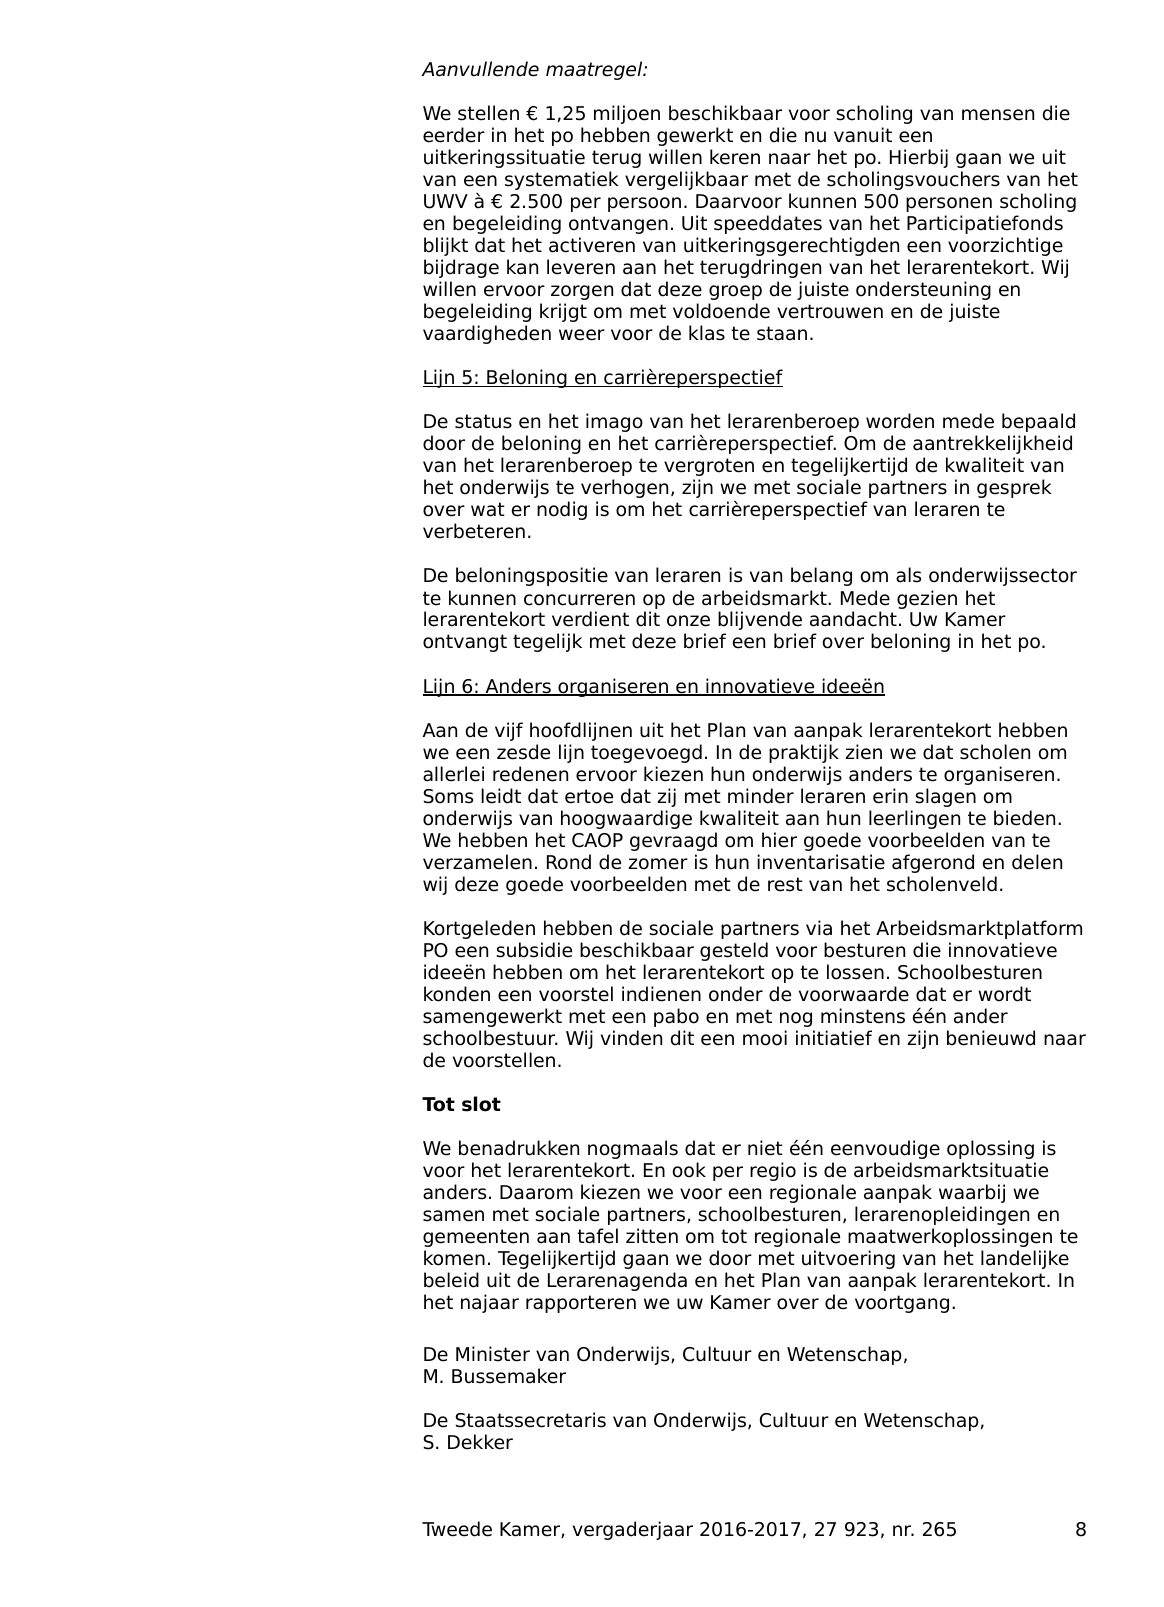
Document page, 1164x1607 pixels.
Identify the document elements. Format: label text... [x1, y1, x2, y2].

text Aan de vijf hoofdlijnen uit het Plan van aanpak lerarentekort hebben we een zesde lijn toegevoegd. In de praktijk zien we dat scholen om allerlei redenen ervoor kiezen hun onderwijs anders te organiseren. Soms leidt dat ertoe dat zij met minder leraren erin slagen om onderwijs van hoogwaardige kwaliteit aan hun leerlingen te bieden. We hebben het CAOP gevraagd om hier goede voorbeelden van te verzamelen. Rond de zomer is hun inventarisatie afgerond en delen wij deze goede voorbeelden met de rest van het scholenveld. [422, 720, 1087, 896]
text De beloningspositie van leraren is van belang om als onderwijssector te kunnen concurreren op de arbeidsmarkt. Mede gezien het lerarentekort verdient dit onze blijvende aandacht. Uw Kamer ontvangt tegelijk met deze brief een brief over beloning in het po. [422, 565, 1087, 653]
text De Staatssecretaris van Onderwijs, Cultuur en Wetenschap, S. Dekker [422, 1410, 1087, 1454]
subtitle Tot slot [422, 1094, 1087, 1116]
subtitle Lijn 6: Anders organiseren en innovatieve ideeën [422, 676, 1087, 697]
text De Minister van Onderwijs, Cultuur en Wetenschap, M. Bussemaker [422, 1344, 1087, 1388]
subtitle Lijn 5: Beloning en carrièreperspectief [422, 367, 1087, 389]
text De status en het imago van het lerarenberoep worden mede bepaald door de beloning en het carrièreperspectief. Om de aantrekkelijkheid van het lerarenberoep te vergroten en tegelijkertijd de kwaliteit van het onderwijs te verhogen, zijn we met sociale partners in gesprek over wat er nodig is om het carrièreperspectief van leraren te verbeteren. [422, 411, 1087, 543]
text We benadrukken nogmaals dat er niet één eenvoudige oplossing is voor het lerarentekort. En ook per regio is de arbeidsmarktsituatie anders. Daarom kiezen we voor een regionale aanpak waarbij we samen met sociale partners, schoolbesturen, lerarenopleidingen en gemeenten aan tafel zitten om tot regionale maatwerkoplossingen te komen. Tegelijkertijd gaan we door met uitvoering van het landelijke beleid uit de Lerarenagenda en het Plan van aanpak lerarentekort. In het najaar rapporteren we uw Kamer over de voortgang. [422, 1138, 1087, 1314]
text Kortgeleden hebben de sociale partners via het Arbeidsmarktplatform PO een subsidie beschikbaar gesteld voor besturen die innovatieve ideeën hebben om het lerarentekort op te lossen. Schoolbesturen konden een voorstel indienen onder de voorwaarde dat er wordt samengewerkt met een pabo en met nog minstens één ander schoolbestuur. Wij vinden dit een mooi initiatief en zijn benieuwd naar de voorstellen. [422, 918, 1087, 1072]
subtitle Aanvullende maatregel: [422, 59, 1087, 81]
text We stellen € 1,25 miljoen beschikbaar voor scholing van mensen die eerder in het po hebben gewerkt en die nu vanuit een uitkeringssituatie terug willen keren naar het po. Hierbij gaan we uit van een systematiek vergelijkbaar met de scholingsvouchers van het UWV à € 2.500 per persoon. Daarvoor kunnen 500 personen scholing en begeleiding ontvangen. Uit speeddates van het Participatiefonds blijkt dat het activeren van uitkeringsgerechtigden een voorzichtige bijdrage kan leveren aan het terugdringen van het lerarentekort. Wij willen ervoor zorgen dat deze groep de juiste ondersteuning en begeleiding krijgt om met voldoende vertrouwen en de juiste vaardigheden weer voor de klas te staan. [422, 103, 1087, 345]
